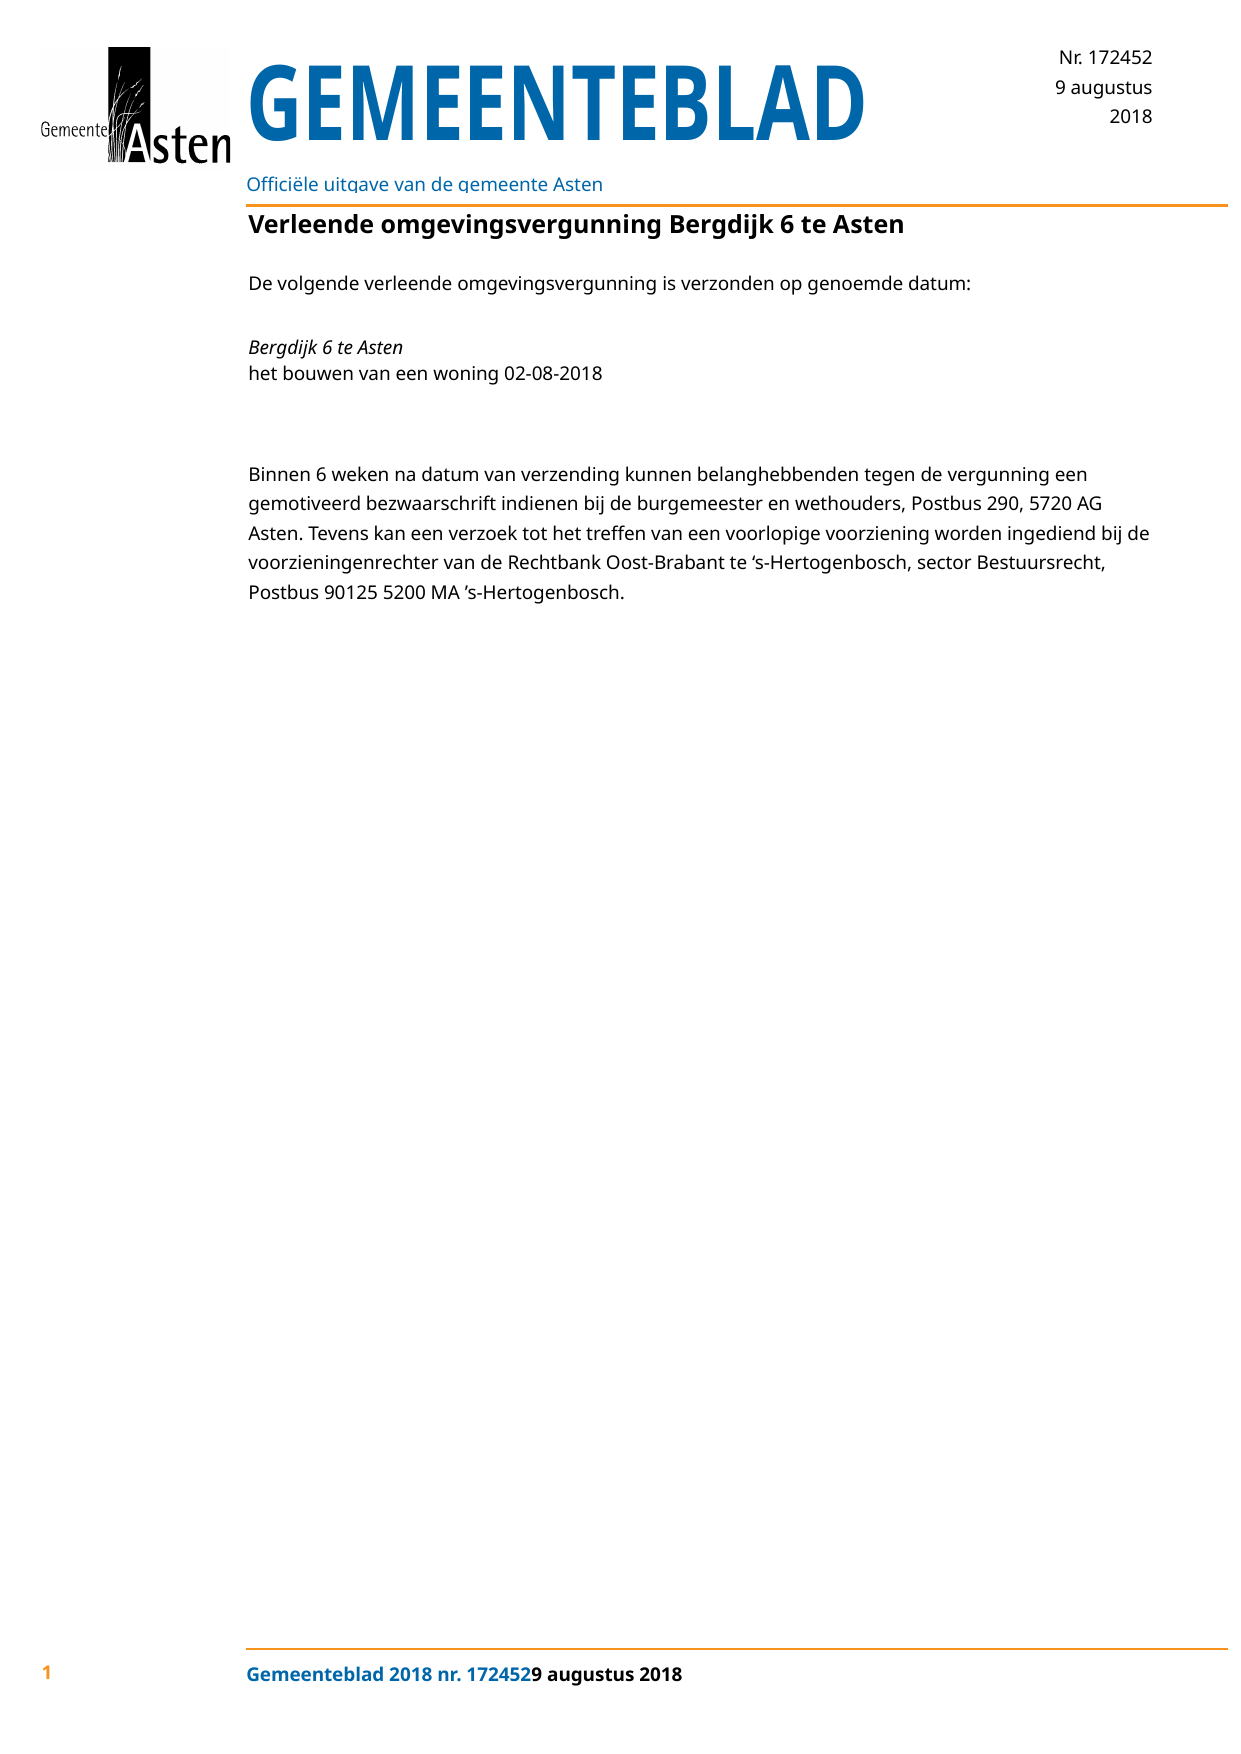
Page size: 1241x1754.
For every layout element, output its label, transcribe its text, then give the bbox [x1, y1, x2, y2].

text het bouwen van een woning 02-08-2018 [248, 360, 1152, 386]
text De volgende verleende omgevingsvergunning is verzonden op genoemde datum: [248, 270, 1152, 296]
picture [41, 47, 231, 172]
text Bergdijk 6 te Asten [248, 334, 1152, 360]
text Binnen 6 weken na datum van verzending kunnen belanghebbenden tegen de vergunning een gemotiveerd bezwaarschrift indienen bij de burgemeester en wethouders, Postbus 290, 5720 AG Asten. Tevens kan een verzoek tot het treffen van een voorlopige voorziening worden ingediend bij de voorzieningenrechter van de Rechtbank Oost-Brabant te ‘s-Hertogenbosch, sector Bestuursrecht, Postbus 90125 5200 MA ’s-Hertogenbosch. [248, 461, 1152, 605]
text Verleende omgevingsvergunning Bergdijk 6 te Asten [248, 207, 1152, 241]
